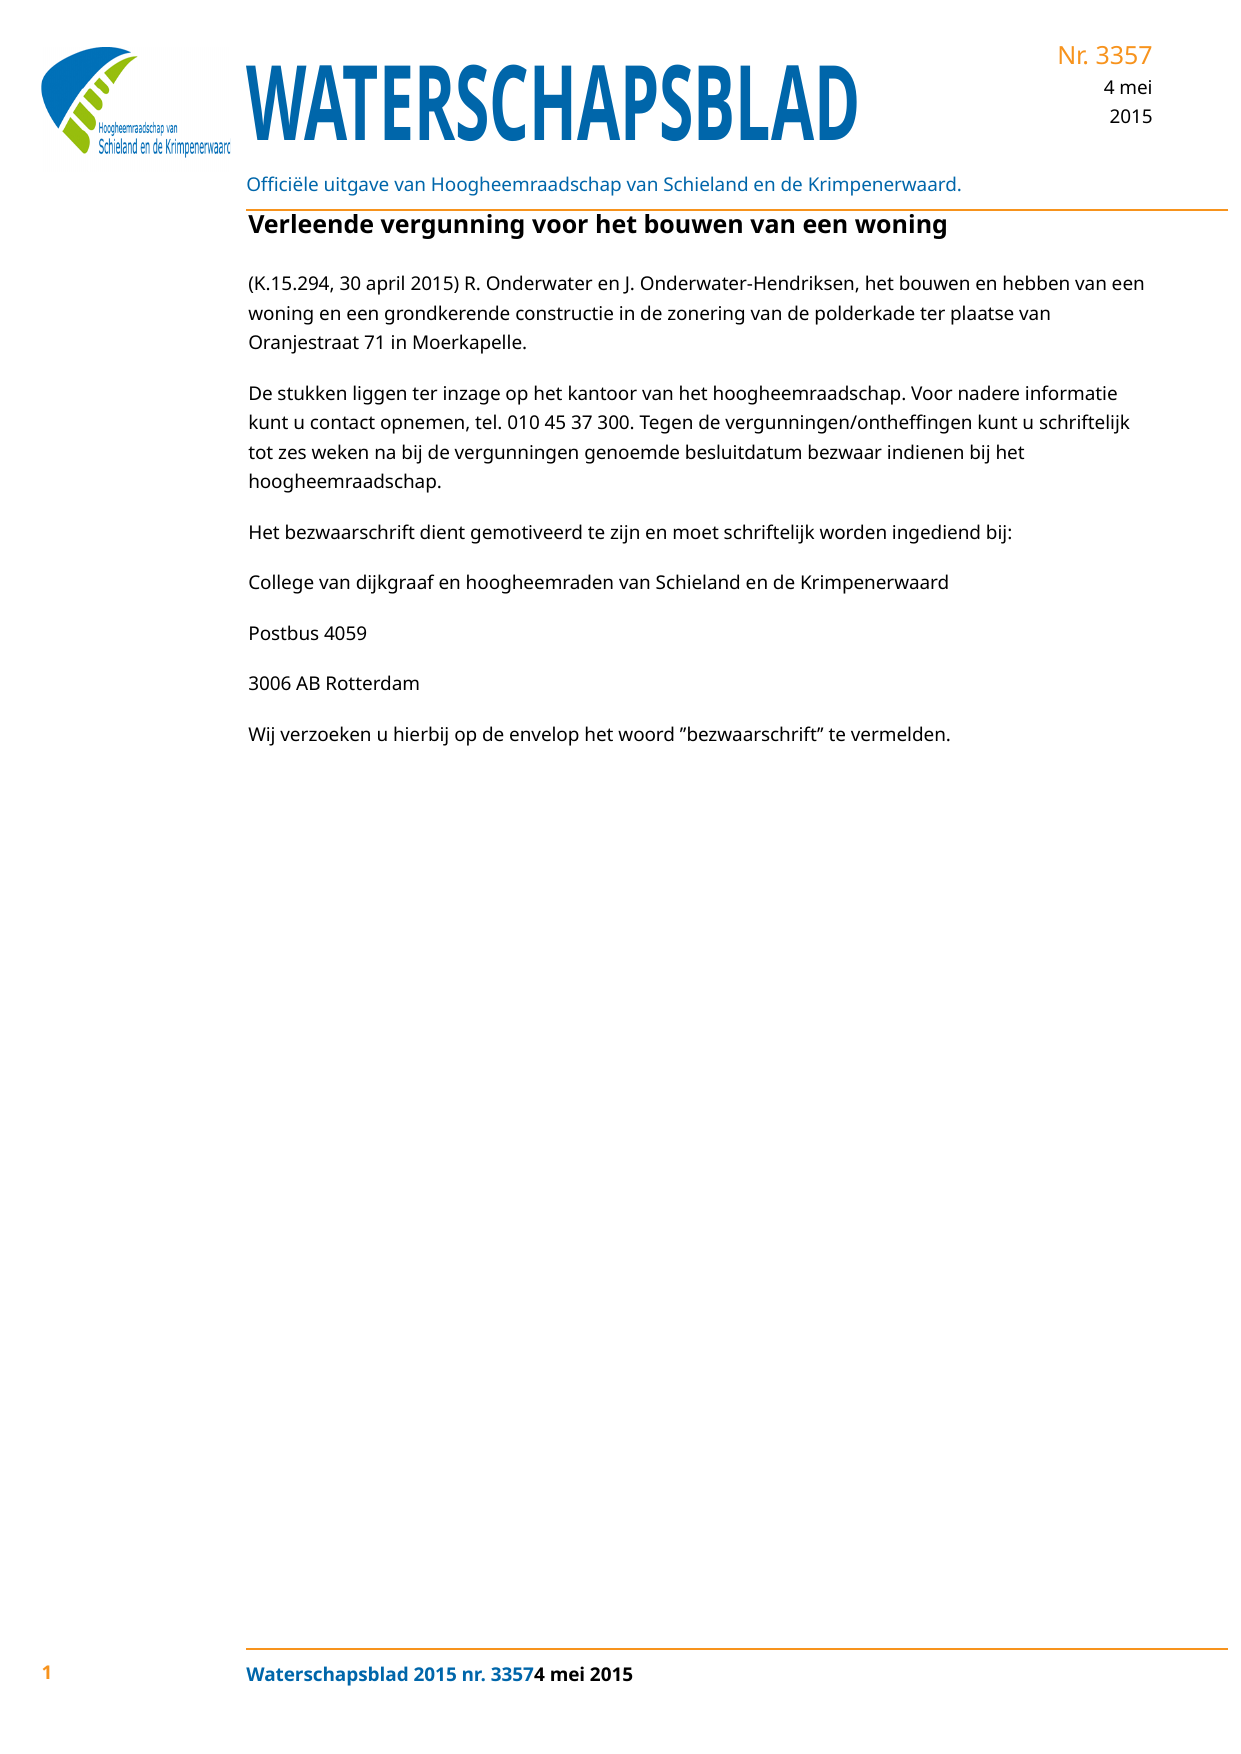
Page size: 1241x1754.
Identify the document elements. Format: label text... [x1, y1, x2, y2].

text Wij verzoeken u hierbij op de envelop het woord ’’bezwaarschrift’’ te vermelden. [248, 721, 1152, 746]
text Het bezwaarschrift dient gemotiveerd te zijn en moet schriftelijk worden ingediend bij: [248, 519, 1152, 545]
text (K.15.294, 30 april 2015) R. Onderwater en J. Onderwater-Hendriksen, het bouwen en hebben van een woning en een grondkerende constructie in de zonering van de polderkade ter plaatse van Oranjestraat 71 in Moerkapelle. [248, 270, 1152, 355]
picture [41, 47, 231, 172]
text De stukken liggen ter inzage op het kantoor van het hoogheemraadschap. Voor nadere informatie kunt u contact opnemen, tel. 010 45 37 300. Tegen de vergunningen/ontheffingen kunt u schriftelijk tot zes weken na bij de vergunningen genoemde besluitdatum bezwaar indienen bij het hoogheemraadschap. [248, 380, 1152, 494]
text Verleende vergunning voor het bouwen van een woning [248, 211, 1152, 241]
text Postbus 4059 [248, 620, 1152, 646]
text 3006 AB Rotterdam [248, 670, 1152, 696]
text College van dijkgraaf en hoogheemraden van Schieland en de Krimpenerwaard [248, 569, 1152, 595]
